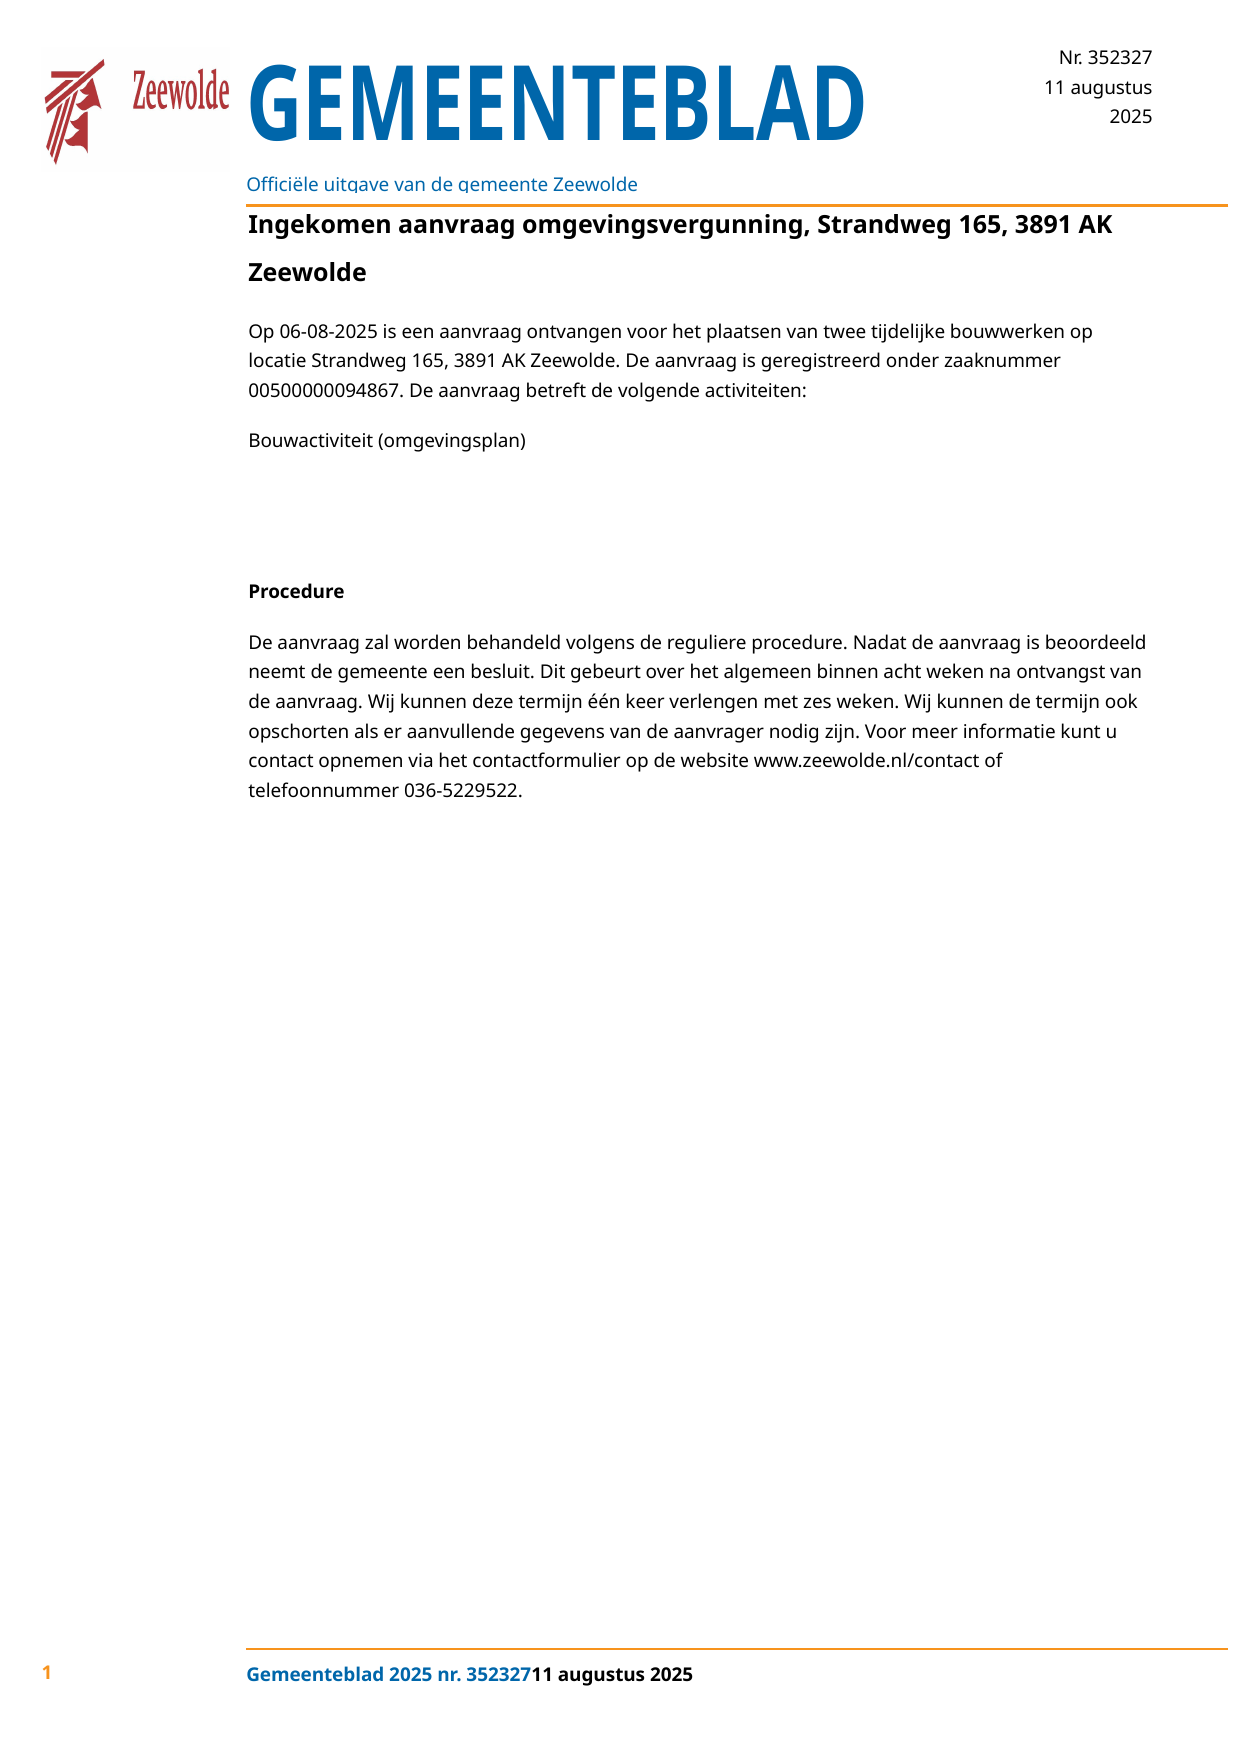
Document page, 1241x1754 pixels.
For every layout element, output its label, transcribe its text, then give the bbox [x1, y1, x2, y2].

picture [41, 47, 231, 172]
text Bouwactiviteit (omgevingsplan) [248, 427, 1152, 453]
text Ingekomen aanvraag omgevingsvergunning, Strandweg 165, 3891 AK Zeewolde [248, 207, 1152, 288]
text De aanvraag zal worden behandeld volgens de reguliere procedure. Nadat de aanvraag is beoordeeld neemt de gemeente een besluit. Dit gebeurt over het algemeen binnen acht weken na ontvangst van de aanvraag. Wij kunnen deze termijn één keer verlengen met zes weken. Wij kunnen de termijn ook opschorten als er aanvullende gegevens van de aanvrager nodig zijn. Voor meer informatie kunt u contact opnemen via het contactformulier op de website www.zeewolde.nl/contact of telefoonnummer 036-5229522. [248, 629, 1152, 803]
text Procedure [248, 579, 1152, 604]
text Op 06-08-2025 is een aanvraag ontvangen voor het plaatsen van twee tijdelijke bouwwerken op locatie Strandweg 165, 3891 AK Zeewolde. De aanvraag is geregistreerd onder zaaknummer 00500000094867. De aanvraag betreft de volgende activiteiten: [248, 318, 1152, 403]
